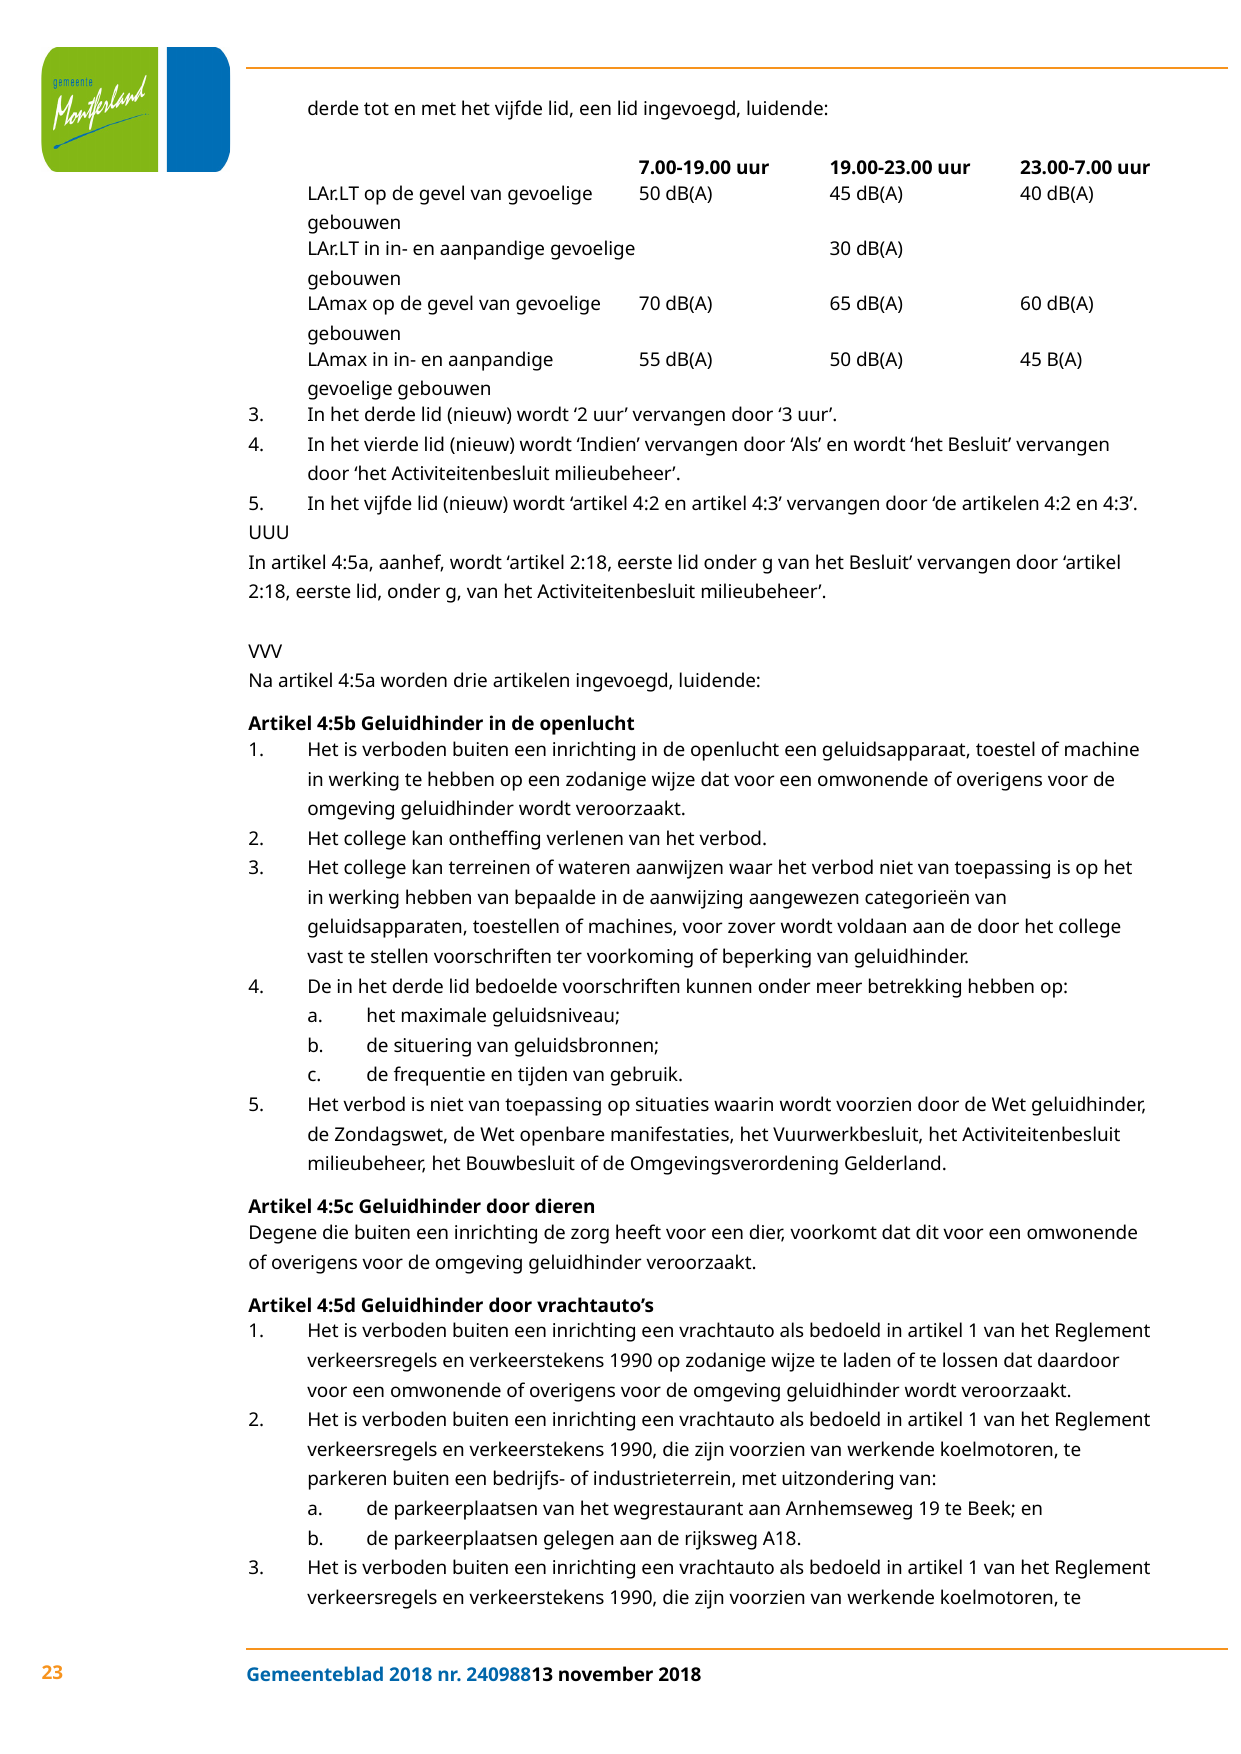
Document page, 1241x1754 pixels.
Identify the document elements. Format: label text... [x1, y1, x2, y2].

table_cell 65 dB(A) [829, 290, 1020, 346]
list de situering van geluidsbronnen; [307, 1032, 1152, 1058]
list In het derde lid (nieuw) wordt ‘2 uur’ vervangen door ‘3 uur’. [248, 401, 1152, 427]
table_cell 55 dB(A) [639, 346, 829, 401]
list Het college kan terreinen of wateren aanwijzen waar het verbod niet van toepassing is op het in werking hebben van bepaalde in de aanwijzing aangewezen categorieën van geluidsapparaten, toestellen of machines, voor zover wordt voldaan aan de door het college vast te stellen voorschriften ter voorkoming of beperking van geluidhinder. [248, 854, 1152, 969]
list In het vijfde lid (nieuw) wordt ‘artikel 4:2 en artikel 4:3’ vervangen door ‘de artikelen 4:2 en 4:3’. [248, 490, 1152, 516]
table_cell 50 dB(A) [829, 346, 1020, 401]
text Artikel 4:5d Geluidhinder door vrachtauto’s [248, 1292, 1152, 1318]
table_cell LAmax in in- en aanpandige gevoelige gebouwen [307, 346, 639, 401]
list het maximale geluidsniveau; [307, 1002, 1152, 1028]
table_header 23.00-7.00 uur [1020, 154, 1211, 180]
text Artikel 4:5b Geluidhinder in de openlucht [248, 711, 1152, 736]
list Het is verboden buiten een inrichting een vrachtauto als bedoeld in artikel 1 van het Reglement verkeersregels en verkeerstekens 1990 op zodanige wijze te laden of te lossen dat daardoor voor een omwonende of overigens voor de omgeving geluidhinder wordt veroorzaakt. [248, 1318, 1152, 1403]
list de frequentie en tijden van gebruik. [307, 1062, 1152, 1087]
table_cell 45 B(A) [1020, 346, 1211, 401]
list De in het derde lid bedoelde voorschriften kunnen onder meer betrekking hebben op: [248, 973, 1152, 999]
table_cell 45 dB(A) [829, 180, 1020, 235]
list de parkeerplaatsen gelegen aan de rijksweg A18. [307, 1525, 1152, 1551]
picture [41, 47, 231, 172]
list Het is verboden buiten een inrichting in de openlucht een geluidsapparaat, toestel of machine in werking te hebben op een zodanige wijze dat voor een omwonende of overigens voor de omgeving geluidhinder wordt veroorzaakt. [248, 736, 1152, 821]
list In het vierde lid (nieuw) wordt ‘Indien’ vervangen door ‘Als’ en wordt ‘het Besluit’ vervangen door ‘het Activiteitenbesluit milieubeheer’. [248, 431, 1152, 486]
text Artikel 4:5c Geluidhinder door dieren [248, 1193, 1152, 1219]
table_cell LAr.LT op de gevel van gevoelige gebouwen [307, 180, 639, 235]
text UUU [248, 519, 1152, 545]
table_header 7.00-19.00 uur [639, 154, 829, 180]
table_header [307, 154, 639, 180]
text VVV [248, 638, 1152, 663]
table_cell 30 dB(A) [829, 235, 1020, 290]
table_cell LAr.LT in in- en aanpandige gevoelige gebouwen [307, 235, 639, 290]
list Het verbod is niet van toepassing op situaties waarin wordt voorzien door de Wet geluidhinder, de Zondagswet, de Wet openbare manifestaties, het Vuurwerkbesluit, het Activiteitenbesluit milieubeheer, het Bouwbesluit of de Omgevingsverordening Gelderland. [248, 1091, 1152, 1176]
list derde tot en met het vijfde lid, een lid ingevoegd, luidende: [248, 95, 1152, 121]
text Degene die buiten een inrichting de zorg heeft voor een dier, voorkomt dat dit voor een omwonende of overigens voor de omgeving geluidhinder veroorzaakt. [248, 1219, 1152, 1274]
table_cell 40 dB(A) [1020, 180, 1211, 235]
table_cell [639, 235, 829, 290]
list Het college kan ontheffing verlenen van het verbod. [248, 825, 1152, 851]
table_cell 50 dB(A) [639, 180, 829, 235]
table_cell [1020, 235, 1211, 290]
list Het is verboden buiten een inrichting een vrachtauto als bedoeld in artikel 1 van het Reglement verkeersregels en verkeerstekens 1990, die zijn voorzien van werkende koelmotoren, te parkeren buiten een bedrijfs- of industrieterrein, met uitzondering van: [248, 1406, 1152, 1491]
list de parkeerplaatsen van het wegrestaurant aan Arnhemseweg 19 te Beek; en [307, 1495, 1152, 1521]
text In artikel 4:5a, aanhef, wordt ‘artikel 2:18, eerste lid onder g van het Besluit’ vervangen door ‘artikel 2:18, eerste lid, onder g, van het Activiteitenbesluit milieubeheer’. [248, 549, 1152, 604]
text Na artikel 4:5a worden drie artikelen ingevoegd, luidende: [248, 667, 1152, 693]
list Het is verboden buiten een inrichting een vrachtauto als bedoeld in artikel 1 van het Reglement verkeersregels en verkeerstekens 1990, die zijn voorzien van werkende koelmotoren, te [248, 1554, 1152, 1610]
table_cell 70 dB(A) [639, 290, 829, 346]
table_cell LAmax op de gevel van gevoelige gebouwen [307, 290, 639, 346]
table_header 19.00-23.00 uur [829, 154, 1020, 180]
table_cell 60 dB(A) [1020, 290, 1211, 346]
